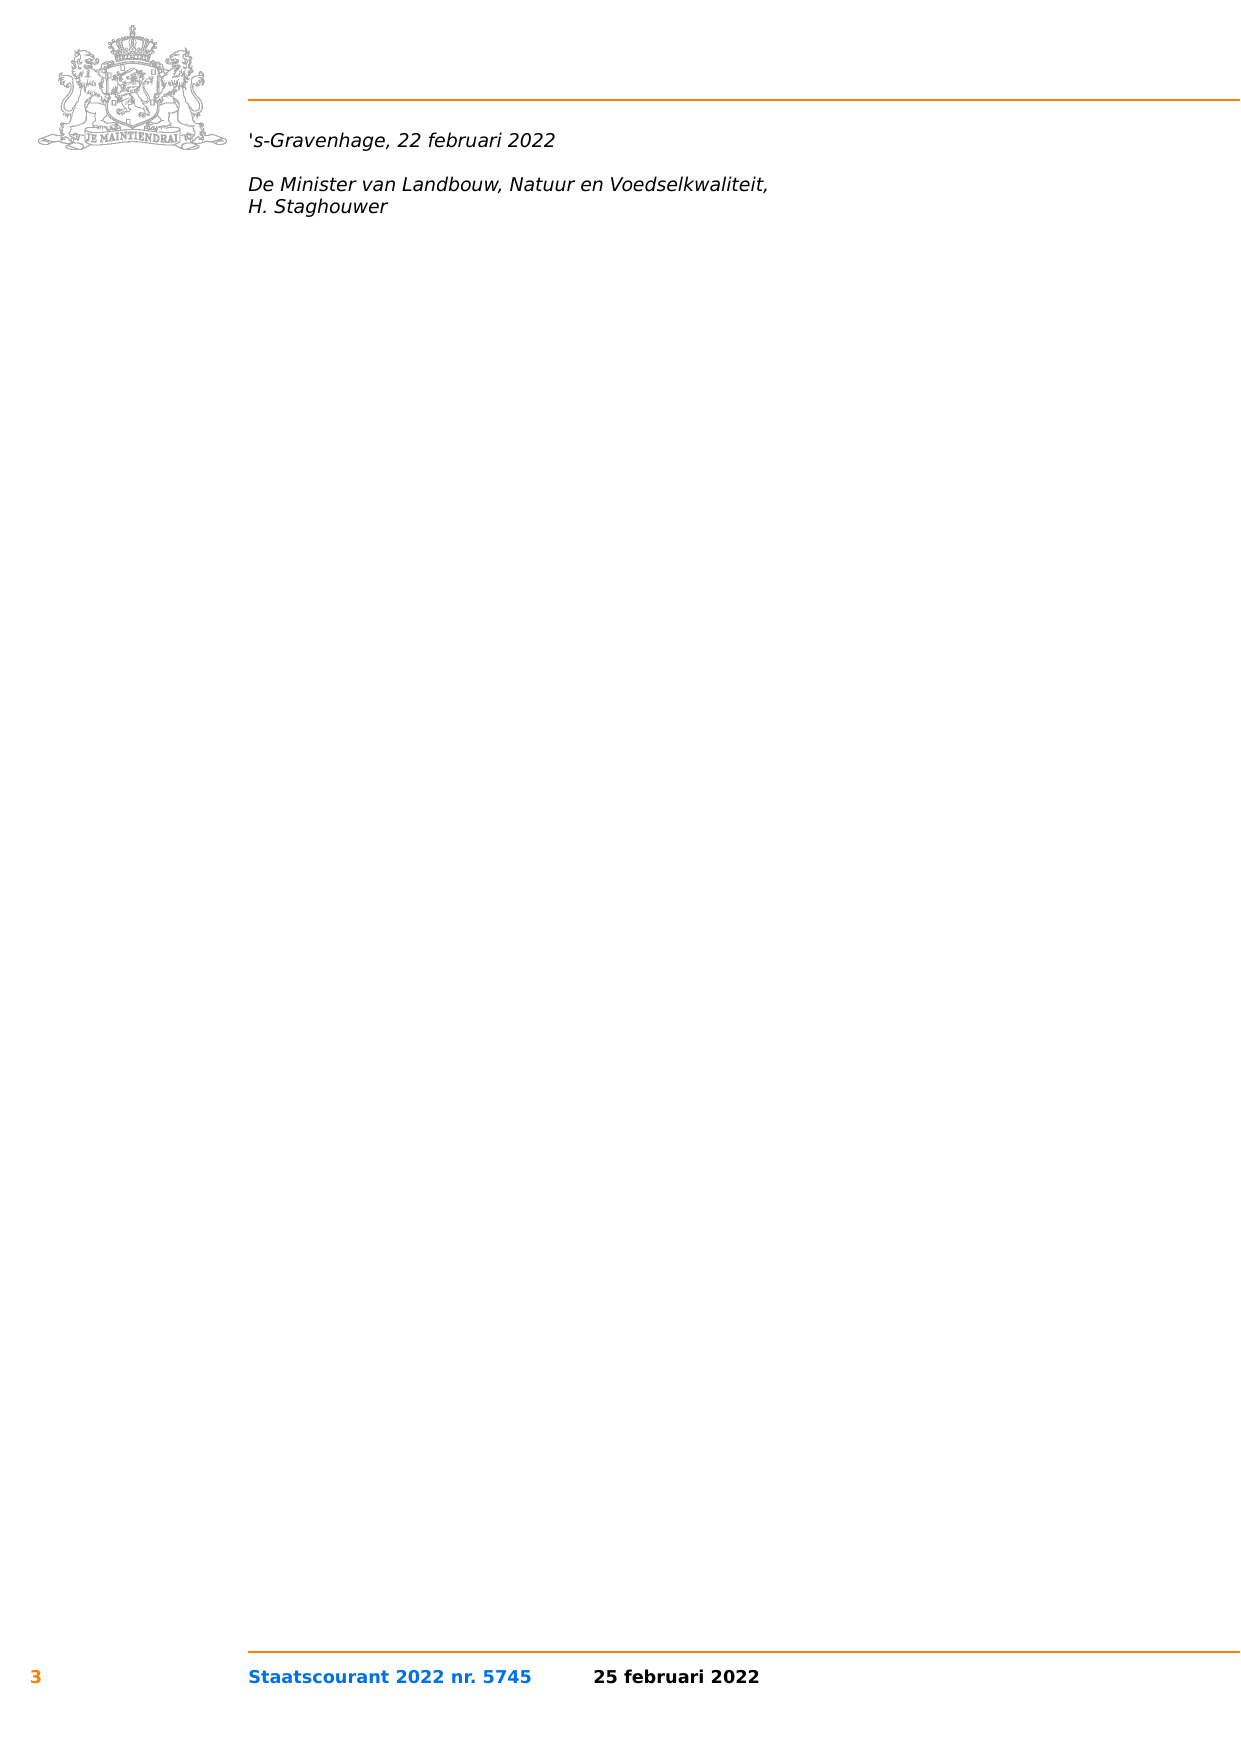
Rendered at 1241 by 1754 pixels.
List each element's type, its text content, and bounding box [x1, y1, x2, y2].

text 's-Gravenhage, 22 februari 2022 [248, 130, 1163, 152]
picture [38, 25, 227, 150]
text De Minister van Landbouw, Natuur en Voedselkwaliteit, H. Staghouwer [248, 174, 1163, 218]
